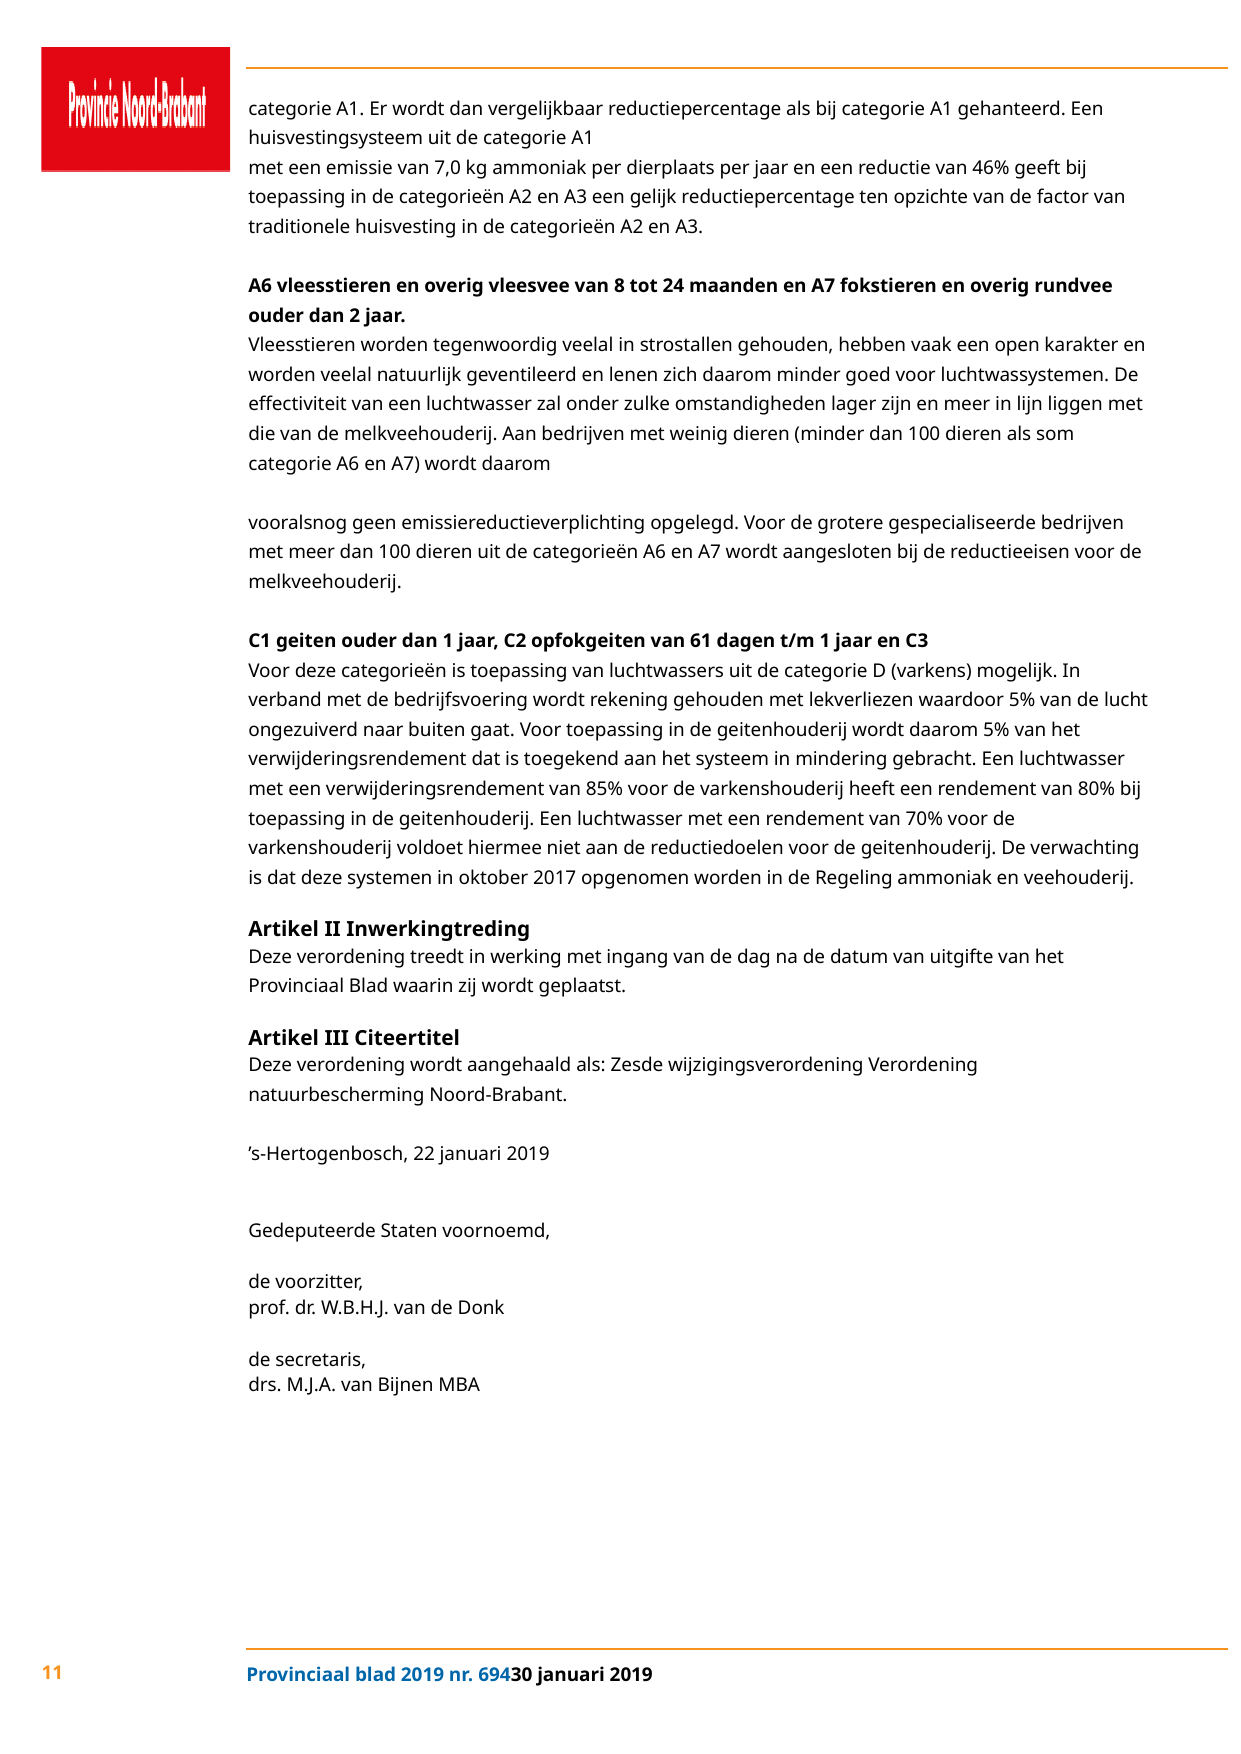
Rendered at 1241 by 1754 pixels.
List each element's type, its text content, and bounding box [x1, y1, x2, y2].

text met een emissie van 7,0 kg ammoniak per dierplaats per jaar en een reductie van 46% geeft bij toepassing in de categorieën A2 en A3 een gelijk reductiepercentage ten opzichte van de factor van traditionele huisvesting in de categorieën A2 en A3. [248, 154, 1152, 239]
text Voor deze categorieën is toepassing van luchtwassers uit de categorie D (varkens) mogelijk. In verband met de bedrijfsvoering wordt rekening gehouden met lekverliezen waardoor 5% van de lucht ongezuiverd naar buiten gaat. Voor toepassing in de geitenhouderij wordt daarom 5% van het verwijderingsrendement dat is toegekend aan het systeem in mindering gebracht. Een luchtwasser met een verwijderingsrendement van 85% voor de varkenshouderij heeft een rendement van 80% bij toepassing in de geitenhouderij. Een luchtwasser met een rendement van 70% voor de varkenshouderij voldoet hiermee niet aan de reductiedoelen voor de geitenhouderij. De verwachting is dat deze systemen in oktober 2017 opgenomen worden in de Regeling ammoniak en veehouderij. [248, 657, 1152, 890]
text drs. M.J.A. van Bijnen MBA [248, 1372, 1152, 1397]
text categorie A1. Er wordt dan vergelijkbaar reductiepercentage als bij categorie A1 gehanteerd. Een huisvestingsysteem uit de categorie A1 [248, 95, 1152, 150]
text Gedeputeerde Staten voornoemd, [248, 1217, 1152, 1243]
text Deze verordening treedt in werking met ingang van de dag na de datum van uitgifte van het Provinciaal Blad waarin zij wordt geplaatst. [248, 943, 1152, 998]
text Artikel II Inwerkingtreding [248, 914, 1152, 943]
picture [41, 47, 231, 172]
text Artikel III Citeertitel [248, 1023, 1152, 1051]
text C1 geiten ouder dan 1 jaar, C2 opfokgeiten van 61 dagen t/m 1 jaar en C3 [248, 627, 1152, 653]
text prof. dr. W.B.H.J. van de Donk [248, 1294, 1152, 1320]
text de secretaris, [248, 1346, 1152, 1372]
text vooralsnog geen emissiereductieverplichting opgelegd. Voor de grotere gespecialiseerde bedrijven met meer dan 100 dieren uit de categorieën A6 en A7 wordt aangesloten bij de reductieeisen voor de melkveehouderij. [248, 509, 1152, 594]
text Deze verordening wordt aangehaald als: Zesde wijzigingsverordening Verordening natuurbescherming Noord-Brabant. [248, 1051, 1152, 1107]
text A6 vleesstieren en overig vleesvee van 8 tot 24 maanden en A7 fokstieren en overig rundvee ouder dan 2 jaar. [248, 272, 1152, 328]
text ’s-Hertogenbosch, 22 januari 2019 [248, 1140, 1152, 1166]
text de voorzitter, [248, 1269, 1152, 1294]
text Vleesstieren worden tegenwoordig veelal in strostallen gehouden, hebben vaak een open karakter en worden veelal natuurlijk geventileerd en lenen zich daarom minder goed voor luchtwassystemen. De effectiviteit van een luchtwasser zal onder zulke omstandigheden lager zijn en meer in lijn liggen met die van de melkveehouderij. Aan bedrijven met weinig dieren (minder dan 100 dieren als som categorie A6 en A7) wordt daarom [248, 331, 1152, 476]
